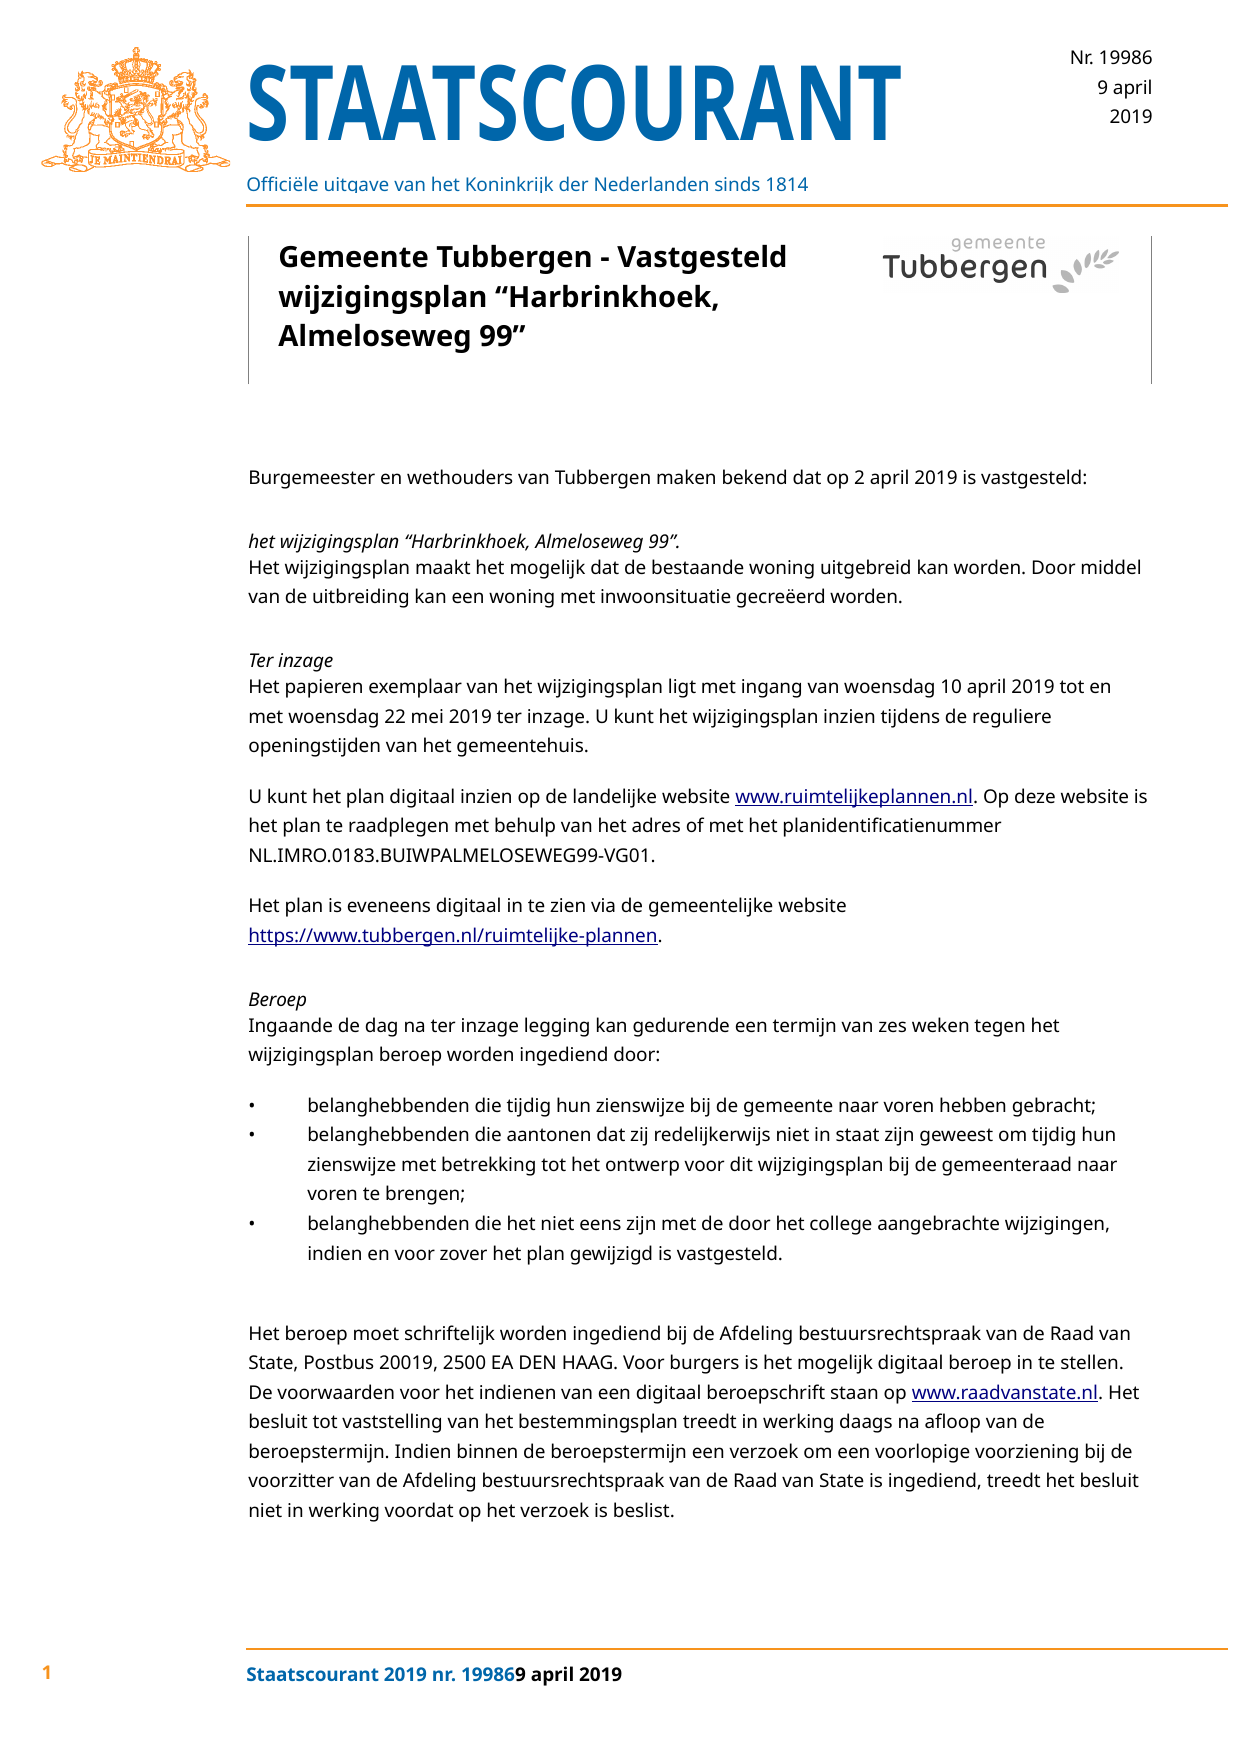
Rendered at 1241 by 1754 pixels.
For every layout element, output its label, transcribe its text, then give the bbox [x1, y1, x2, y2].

text Ter inzage [248, 648, 1152, 673]
list belanghebbenden die het niet eens zijn met de door het college aangebrachte wijzigingen, indien en voor zover het plan gewijzigd is vastgesteld. [248, 1210, 1152, 1265]
picture [41, 47, 231, 172]
text Het plan is eveneens digitaal in te zien via de gemeentelijke website https://www.tubbergen.nl/ruimtelijke-plannen. [248, 892, 1152, 948]
text het wijzigingsplan “Harbrinkhoek, Almeloseweg 99”. [248, 528, 1152, 554]
list belanghebbenden die tijdig hun zienswijze bij de gemeente naar voren hebben gebracht; [248, 1092, 1152, 1117]
table_header [850, 236, 1151, 384]
text Het papieren exemplaar van het wijzigingsplan ligt met ingang van woensdag 10 april 2019 tot en met woensdag 22 mei 2019 ter inzage. U kunt het wijzigingsplan inzien tijdens de reguliere openingstijden van het gemeentehuis. [248, 673, 1152, 758]
list belanghebbenden die aantonen dat zij redelijkerwijs niet in staat zijn geweest om tijdig hun zienswijze met betrekking tot het ontwerp voor dit wijzigingsplan bij de gemeenteraad naar voren te brengen; [248, 1121, 1152, 1206]
table_header Gemeente Tubbergen - Vastgesteld wijzigingsplan “Harbrinkhoek, Almeloseweg 99” [249, 236, 850, 384]
picture [882, 236, 1119, 293]
text Het beroep moet schriftelijk worden ingediend bij de Afdeling bestuursrechtspraak van de Raad van State, Postbus 20019, 2500 EA DEN HAAG. Voor burgers is het mogelijk digitaal beroep in te stellen. De voorwaarden voor het indienen van een digitaal beroepschrift staan op www.raadvanstate.nl. Het besluit tot vaststelling van het bestemmingsplan treedt in werking daags na afloop van de beroepstermijn. Indien binnen de beroepstermijn een verzoek om een voorlopige voorziening bij de voorzitter van de Afdeling bestuursrechtspraak van de Raad van State is ingediend, treedt het besluit niet in werking voordat op het verzoek is beslist. [248, 1320, 1152, 1523]
text Beroep [248, 986, 1152, 1012]
text Het wijzigingsplan maakt het mogelijk dat de bestaande woning uitgebreid kan worden. Door middel van de uitbreiding kan een woning met inwoonsituatie gecreëerd worden. [248, 554, 1152, 609]
text Burgemeester en wethouders van Tubbergen maken bekend dat op 2 april 2019 is vastgesteld: [248, 464, 1152, 490]
text U kunt het plan digitaal inzien op de landelijke website www.ruimtelijkeplannen.nl. Op deze website is het plan te raadplegen met behulp van het adres of met het planidentificatienummer NL.IMRO.0183.BUIWPALMELOSEWEG99-VG01. [248, 783, 1152, 868]
text Ingaande de dag na ter inzage legging kan gedurende een termijn van zes weken tegen het wijzigingsplan beroep worden ingediend door: [248, 1012, 1152, 1067]
